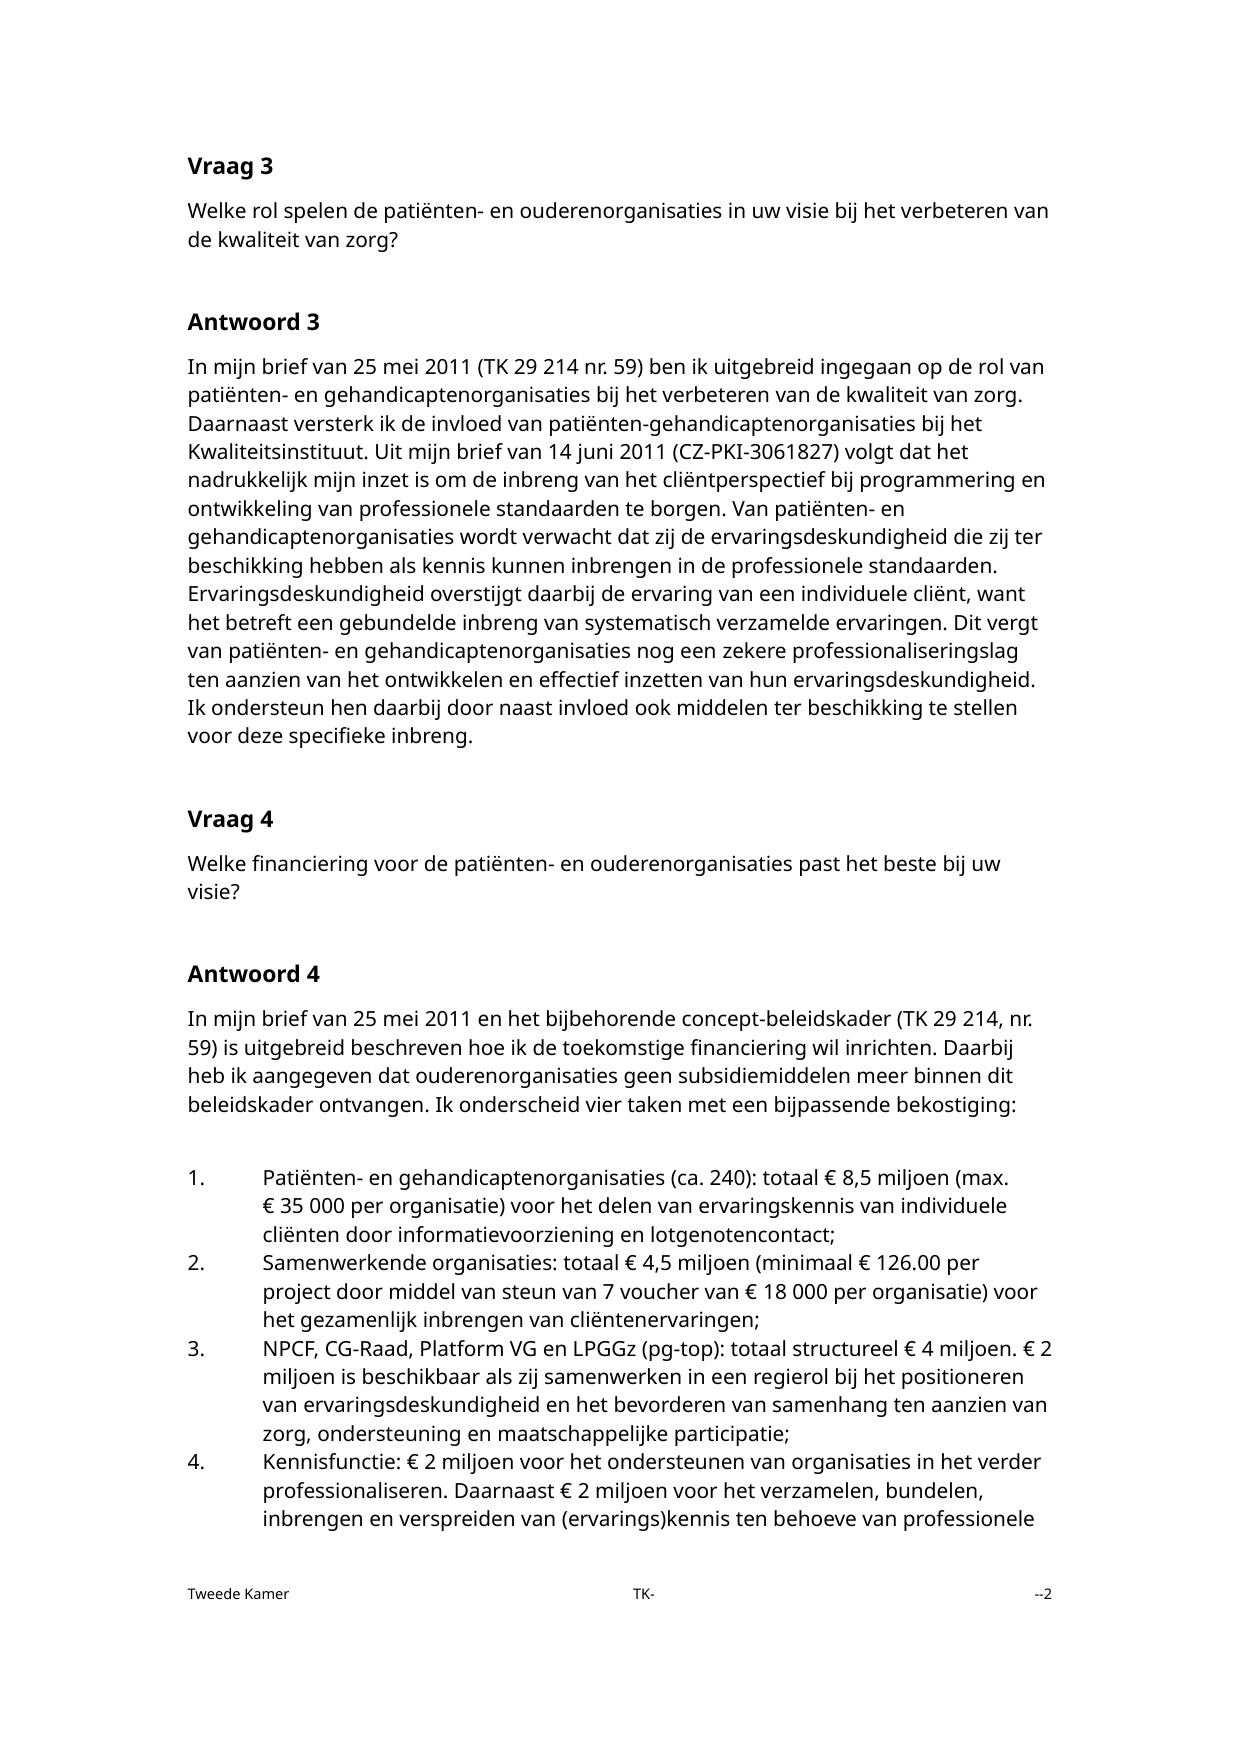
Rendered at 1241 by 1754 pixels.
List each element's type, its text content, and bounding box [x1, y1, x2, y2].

text Welke financiering voor de patiënten- en ouderenorganisaties past het beste bij uw visie? [187, 849, 1053, 906]
subtitle Antwoord 3 [187, 306, 1053, 337]
subtitle Vraag 3 [187, 150, 1053, 181]
text In mijn brief van 25 mei 2011 (TK 29 214 nr. 59) ben ik uitgebreid ingegaan op de rol van patiënten- en gehandicaptenorganisaties bij het verbeteren van de kwaliteit van zorg. Daarnaast versterk ik de invloed van patiënten-gehandicaptenorganisaties bij het Kwaliteitsinstituut. Uit mijn brief van 14 juni 2011 (CZ-PKI-3061827) volgt dat het nadrukkelijk mijn inzet is om de inbreng van het cliëntperspectief bij programmering en ontwikkeling van professionele standaarden te borgen. Van patiënten- en gehandicaptenorganisaties wordt verwacht dat zij de ervaringsdeskundigheid die zij ter beschikking hebben als kennis kunnen inbrengen in de professionele standaarden. Ervaringsdeskundigheid overstijgt daarbij de ervaring van een individuele cliënt, want het betreft een gebundelde inbreng van systematisch verzamelde ervaringen. Dit vergt van patiënten- en gehandicaptenorganisaties nog een zekere professionaliseringslag ten aanzien van het ontwikkelen en effectief inzetten van hun ervaringsdeskundigheid. Ik ondersteun hen daarbij door naast invloed ook middelen ter beschikking te stellen voor deze specifieke inbreng. [187, 352, 1053, 750]
list Samenwerkende organisaties: totaal € 4,5 miljoen (minimaal € 126.00 per project door middel van steun van 7 voucher van € 18 000 per organisatie) voor het gezamenlijk inbrengen van cliëntenervaringen; [187, 1248, 1053, 1334]
subtitle Antwoord 4 [187, 958, 1053, 989]
text Welke rol spelen de patiënten- en ouderenorganisaties in uw visie bij het verbeteren van de kwaliteit van zorg? [187, 196, 1053, 253]
list NPCF, CG-Raad, Platform VG en LPGGz (pg-top): totaal structureel € 4 miljoen. € 2 miljoen is beschikbaar als zij samenwerken in een regierol bij het positioneren van ervaringsdeskundigheid en het bevorderen van samenhang ten aanzien van zorg, ondersteuning en maatschappelijke participatie; [187, 1334, 1053, 1447]
list Kennisfunctie: € 2 miljoen voor het ondersteunen van organisaties in het verder professionaliseren. Daarnaast € 2 miljoen voor het verzamelen, bundelen, inbrengen en verspreiden van (ervarings)kennis ten behoeve van professionele [187, 1447, 1053, 1533]
list Patiënten- en gehandicaptenorganisaties (ca. 240): totaal € 8,5 miljoen (max. € 35 000 per organisatie) voor het delen van ervaringskennis van individuele cliënten door informatievoorziening en lotgenotencontact; [187, 1163, 1053, 1248]
text In mijn brief van 25 mei 2011 en het bijbehorende concept-beleidskader (TK 29 214, nr. 59) is uitgebreid beschreven hoe ik de toekomstige financiering wil inrichten. Daarbij heb ik aangegeven dat ouderenorganisaties geen subsidiemiddelen meer binnen dit beleidskader ontvangen. Ik onderscheid vier taken met een bijpassende bekostiging: [187, 1004, 1053, 1118]
subtitle Vraag 4 [187, 802, 1053, 834]
